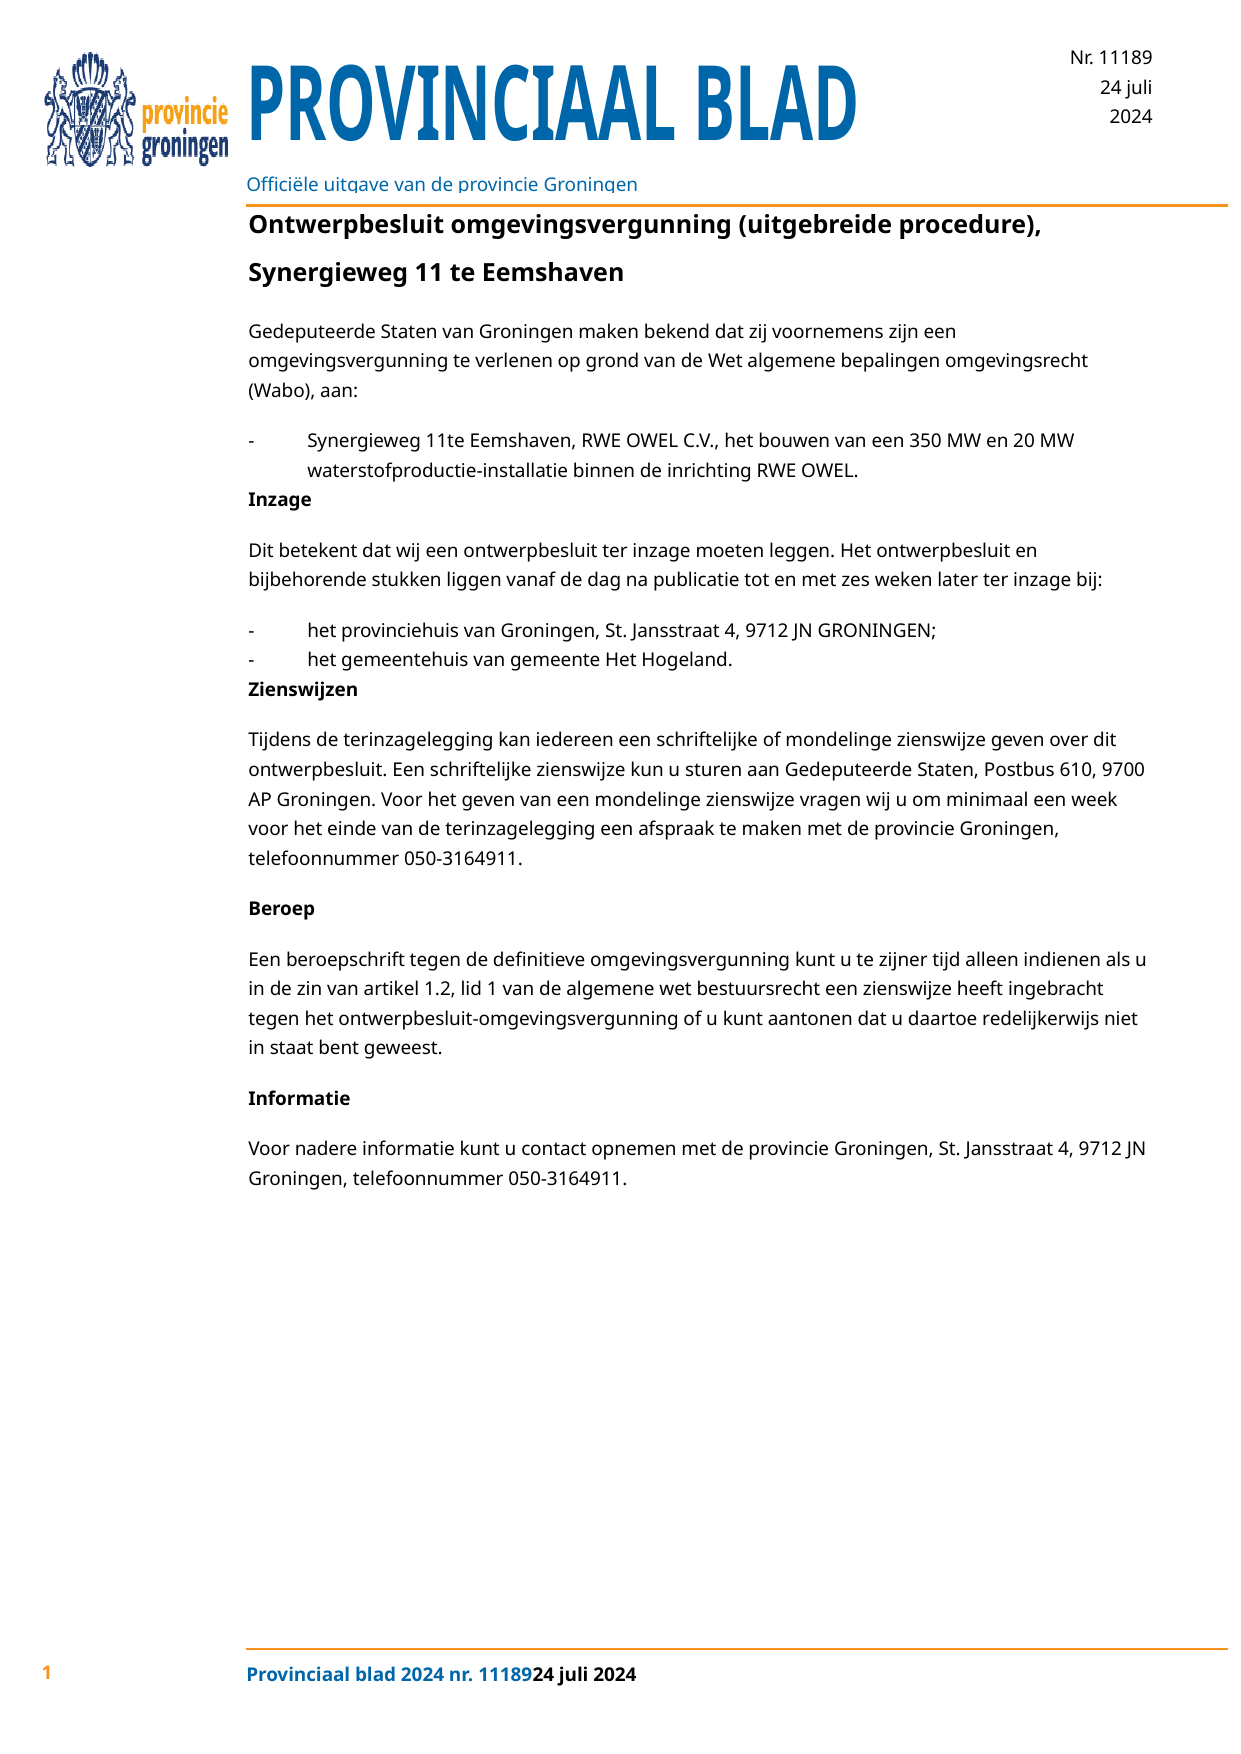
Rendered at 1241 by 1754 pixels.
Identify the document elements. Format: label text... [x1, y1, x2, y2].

picture [41, 47, 231, 172]
text Een beroepschrift tegen de definitieve omgevingsvergunning kunt u te zijner tijd alleen indienen als u in de zin van artikel 1.2, lid 1 van de algemene wet bestuursrecht een zienswijze heeft ingebracht tegen het ontwerpbesluit-omgevingsvergunning of u kunt aantonen dat u daartoe redelijkerwijs niet in staat bent geweest. [248, 946, 1152, 1060]
text Gedeputeerde Staten van Groningen maken bekend dat zij voornemens zijn een omgevingsvergunning te verlenen op grond van de Wet algemene bepalingen omgevingsrecht (Wabo), aan: [248, 318, 1152, 403]
text Ontwerpbesluit omgevingsvergunning (uitgebreide procedure), Synergieweg 11 te Eemshaven [248, 207, 1152, 288]
text Beroep [248, 895, 1152, 921]
list het provinciehuis van Groningen, St. Jansstraat 4, 9712 JN GRONINGEN; [248, 617, 1152, 643]
list het gemeentehuis van gemeente Het Hogeland. [248, 647, 1152, 672]
text Informatie [248, 1085, 1152, 1111]
list Synergieweg 11te Eemshaven, RWE OWEL C.V., het bouwen van een 350 MW en 20 MW waterstofproductie-installatie binnen de inrichting RWE OWEL. [248, 427, 1152, 483]
text Inzage [248, 487, 1152, 512]
text Tijdens de terinzagelegging kan iedereen een schriftelijke of mondelinge zienswijze geven over dit ontwerpbesluit. Een schriftelijke zienswijze kun u sturen aan Gedeputeerde Staten, Postbus 610, 9700 AP Groningen. Voor het geven van een mondelinge zienswijze vragen wij u om minimaal een week voor het einde van de terinzagelegging een afspraak te maken met de provincie Groningen, telefoonnummer 050-3164911. [248, 727, 1152, 871]
text Dit betekent dat wij een ontwerpbesluit ter inzage moeten leggen. Het ontwerpbesluit en bijbehorende stukken liggen vanaf de dag na publicatie tot en met zes weken later ter inzage bij: [248, 537, 1152, 592]
text Voor nadere informatie kunt u contact opnemen met de provincie Groningen, St. Jansstraat 4, 9712 JN Groningen, telefoonnummer 050-3164911. [248, 1135, 1152, 1191]
text Zienswijzen [248, 676, 1152, 702]
